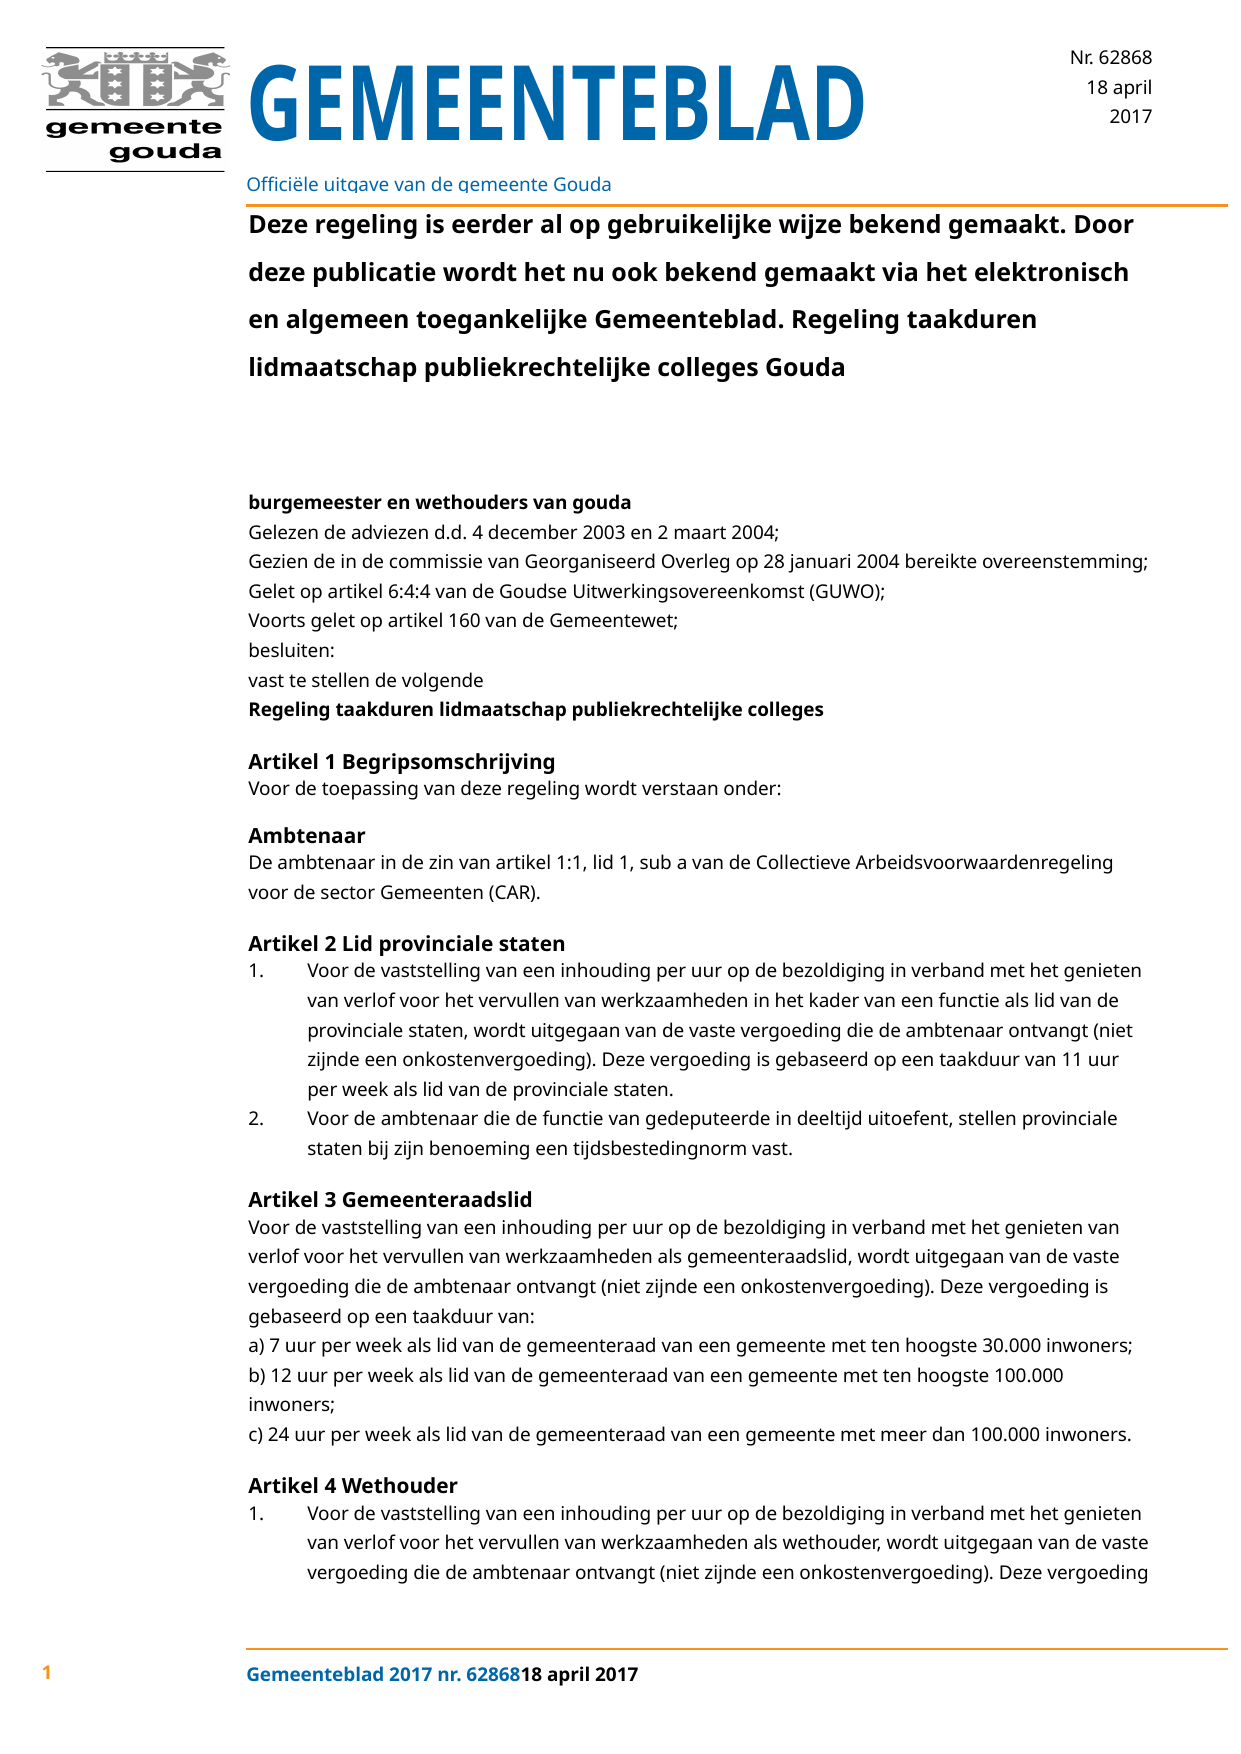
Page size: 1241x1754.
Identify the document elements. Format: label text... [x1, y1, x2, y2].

text burgemeester en wethouders van gouda [248, 489, 1152, 515]
text Gelezen de adviezen d.d. 4 december 2003 en 2 maart 2004; [248, 519, 1152, 544]
text Artikel 2 Lid provinciale staten [248, 929, 1152, 958]
text Artikel 3 Gemeenteraadslid [248, 1186, 1152, 1214]
text Gelet op artikel 6:4:4 van de Goudse Uitwerkingsovereenkomst (GUWO); [248, 578, 1152, 604]
list Voor de vaststelling van een inhouding per uur op de bezoldiging in verband met het genieten van verlof voor het vervullen van werkzaamheden in het kader van een functie als lid van de provinciale staten, wordt uitgegaan van de vaste vergoeding die de ambtenaar ontvangt (niet zijnde een onkostenvergoeding). Deze vergoeding is gebaseerd op een taakduur van 11 uur per week als lid van de provinciale staten. [248, 958, 1152, 1102]
text c) 24 uur per week als lid van de gemeenteraad van een gemeente met meer dan 100.000 inwoners. [248, 1421, 1152, 1447]
text Voor de toepassing van deze regeling wordt verstaan onder: [248, 775, 1152, 801]
list Voor de ambtenaar die de functie van gedeputeerde in deeltijd uitoefent, stellen provinciale staten bij zijn benoeming een tijdsbestedingnorm vast. [248, 1106, 1152, 1161]
text Artikel 4 Wethouder [248, 1472, 1152, 1500]
text b) 12 uur per week als lid van de gemeenteraad van een gemeente met ten hoogste 100.000 inwoners; [248, 1362, 1152, 1417]
picture [41, 47, 231, 172]
text a) 7 uur per week als lid van de gemeenteraad van een gemeente met ten hoogste 30.000 inwoners; [248, 1332, 1152, 1358]
text Regeling taakduren lidmaatschap publiekrechtelijke colleges [248, 696, 1152, 722]
text De ambtenaar in de zin van artikel 1:1, lid 1, sub a van de Collectieve Arbeidsvoorwaardenregeling voor de sector Gemeenten (CAR). [248, 849, 1152, 904]
text Deze regeling is eerder al op gebruikelijke wijze bekend gemaakt. Door deze publicatie wordt het nu ook bekend gemaakt via het elektronisch en algemeen toegankelijke Gemeenteblad. Regeling taakduren lidmaatschap publiekrechtelijke colleges Gouda [248, 207, 1152, 384]
text Gezien de in de commissie van Georganiseerd Overleg op 28 januari 2004 bereikte overeenstemming; [248, 548, 1152, 574]
text vast te stellen de volgende [248, 667, 1152, 692]
text Voorts gelet op artikel 160 van de Gemeentewet; [248, 608, 1152, 633]
text Ambtenaar [248, 821, 1152, 849]
list Voor de vaststelling van een inhouding per uur op de bezoldiging in verband met het genieten van verlof voor het vervullen van werkzaamheden als wethouder, wordt uitgegaan van de vaste vergoeding die de ambtenaar ontvangt (niet zijnde een onkostenvergoeding). Deze vergoeding [248, 1500, 1152, 1585]
text Artikel 1 Begripsomschrijving [248, 747, 1152, 775]
text besluiten: [248, 637, 1152, 663]
text Voor de vaststelling van een inhouding per uur op de bezoldiging in verband met het genieten van verlof voor het vervullen van werkzaamheden als gemeenteraadslid, wordt uitgegaan van de vaste vergoeding die de ambtenaar ontvangt (niet zijnde een onkostenvergoeding). Deze vergoeding is gebaseerd op een taakduur van: [248, 1214, 1152, 1328]
